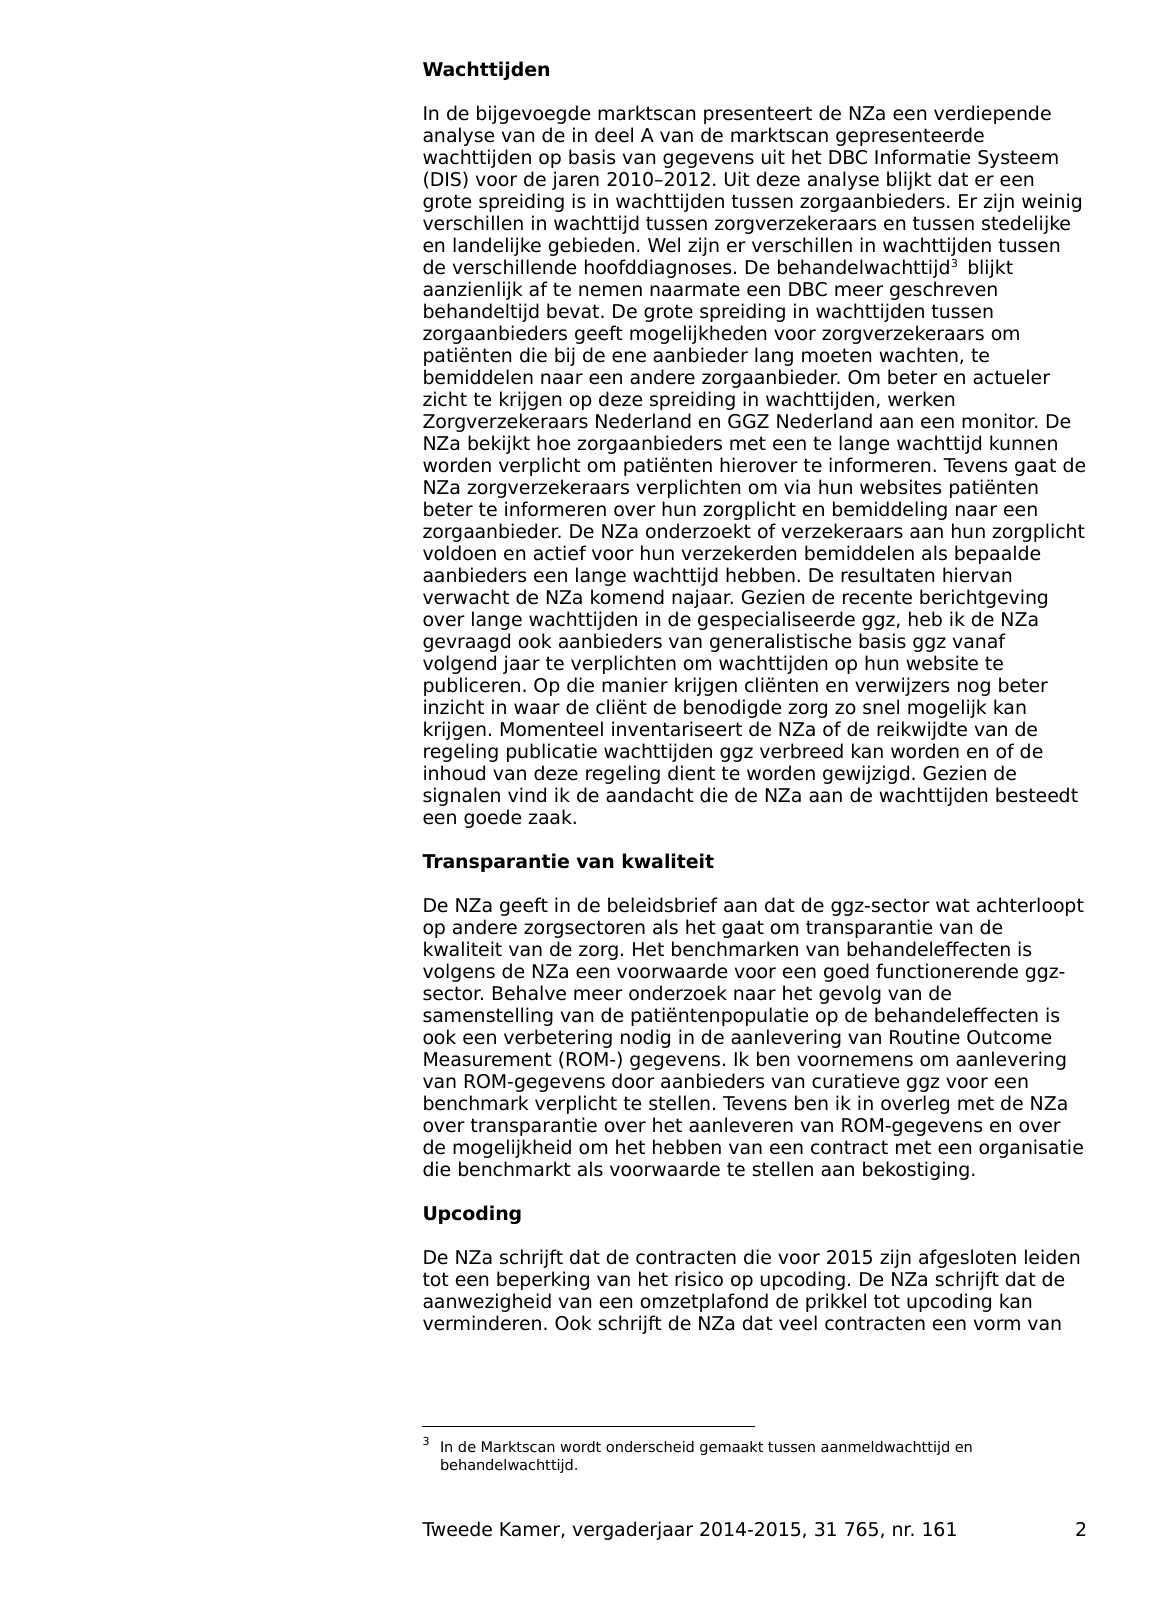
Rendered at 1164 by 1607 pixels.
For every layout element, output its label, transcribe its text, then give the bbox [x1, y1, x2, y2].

text De NZa geeft in de beleidsbrief aan dat de ggz-sector wat achterloopt op andere zorgsectoren als het gaat om transparantie van de kwaliteit van de zorg. Het benchmarken van behandeleffecten is volgens de NZa een voorwaarde voor een goed functionerende ggz-sector. Behalve meer onderzoek naar het gevolg van de samenstelling van de patiëntenpopulatie op de behandeleffecten is ook een verbetering nodig in de aanlevering van Routine Outcome Measurement (ROM-) gegevens. Ik ben voornemens om aanlevering van ROM-gegevens door aanbieders van curatieve ggz voor een benchmark verplicht te stellen. Tevens ben ik in overleg met de NZa over transparantie over het aanleveren van ROM-gegevens en over de mogelijkheid om het hebben van een contract met een organisatie die benchmarkt als voorwaarde te stellen aan bekostiging. [422, 895, 1087, 1181]
text In de Marktscan wordt onderscheid gemaakt tussen aanmeldwachttijd en behandelwachttijd. [422, 1435, 1087, 1474]
text In de bijgevoegde marktscan presenteert de NZa een verdiepende analyse van de in deel A van de marktscan gepresenteerde wachttijden op basis van gegevens uit het DBC Informatie Systeem (DIS) voor de jaren 2010–2012. Uit deze analyse blijkt dat er een grote spreiding is in wachttijden tussen zorgaanbieders. Er zijn weinig verschillen in wachttijd tussen zorgverzekeraars en tussen stedelijke en landelijke gebieden. Wel zijn er verschillen in wachttijden tussen de verschillende hoofddiagnoses. De behandelwachttijd blijkt aanzienlijk af te nemen naarmate een DBC meer geschreven behandeltijd bevat. De grote spreiding in wachttijden tussen zorgaanbieders geeft mogelijkheden voor zorgverzekeraars om patiënten die bij de ene aanbieder lang moeten wachten, te bemiddelen naar een andere zorgaanbieder. Om beter en actueler zicht te krijgen op deze spreiding in wachttijden, werken Zorgverzekeraars Nederland en GGZ Nederland aan een monitor. De NZa bekijkt hoe zorgaanbieders met een te lange wachttijd kunnen worden verplicht om patiënten hierover te informeren. Tevens gaat de NZa zorgverzekeraars verplichten om via hun websites patiënten beter te informeren over hun zorgplicht en bemiddeling naar een zorgaanbieder. De NZa onderzoekt of verzekeraars aan hun zorgplicht voldoen en actief voor hun verzekerden bemiddelen als bepaalde aanbieders een lange wachttijd hebben. De resultaten hiervan verwacht de NZa komend najaar. Gezien de recente berichtgeving over lange wachttijden in de gespecialiseerde ggz, heb ik de NZa gevraagd ook aanbieders van generalistische basis ggz vanaf volgend jaar te verplichten om wachttijden op hun website te publiceren. Op die manier krijgen cliënten en verwijzers nog beter inzicht in waar de cliënt de benodigde zorg zo snel mogelijk kan krijgen. Momenteel inventariseert de NZa of de reikwijdte van de regeling publicatie wachttijden ggz verbreed kan worden en of de inhoud van deze regeling dient te worden gewijzigd. Gezien de signalen vind ik de aandacht die de NZa aan de wachttijden besteedt een goede zaak. [422, 103, 1087, 828]
subtitle Wachttijden [422, 59, 1087, 81]
subtitle Upcoding [422, 1203, 1087, 1225]
subtitle Transparantie van kwaliteit [422, 851, 1087, 873]
text De NZa schrijft dat de contracten die voor 2015 zijn afgesloten leiden tot een beperking van het risico op upcoding. De NZa schrijft dat de aanwezigheid van een omzetplafond de prikkel tot upcoding kan verminderen. Ook schrijft de NZa dat veel contracten een vorm van [422, 1247, 1087, 1335]
